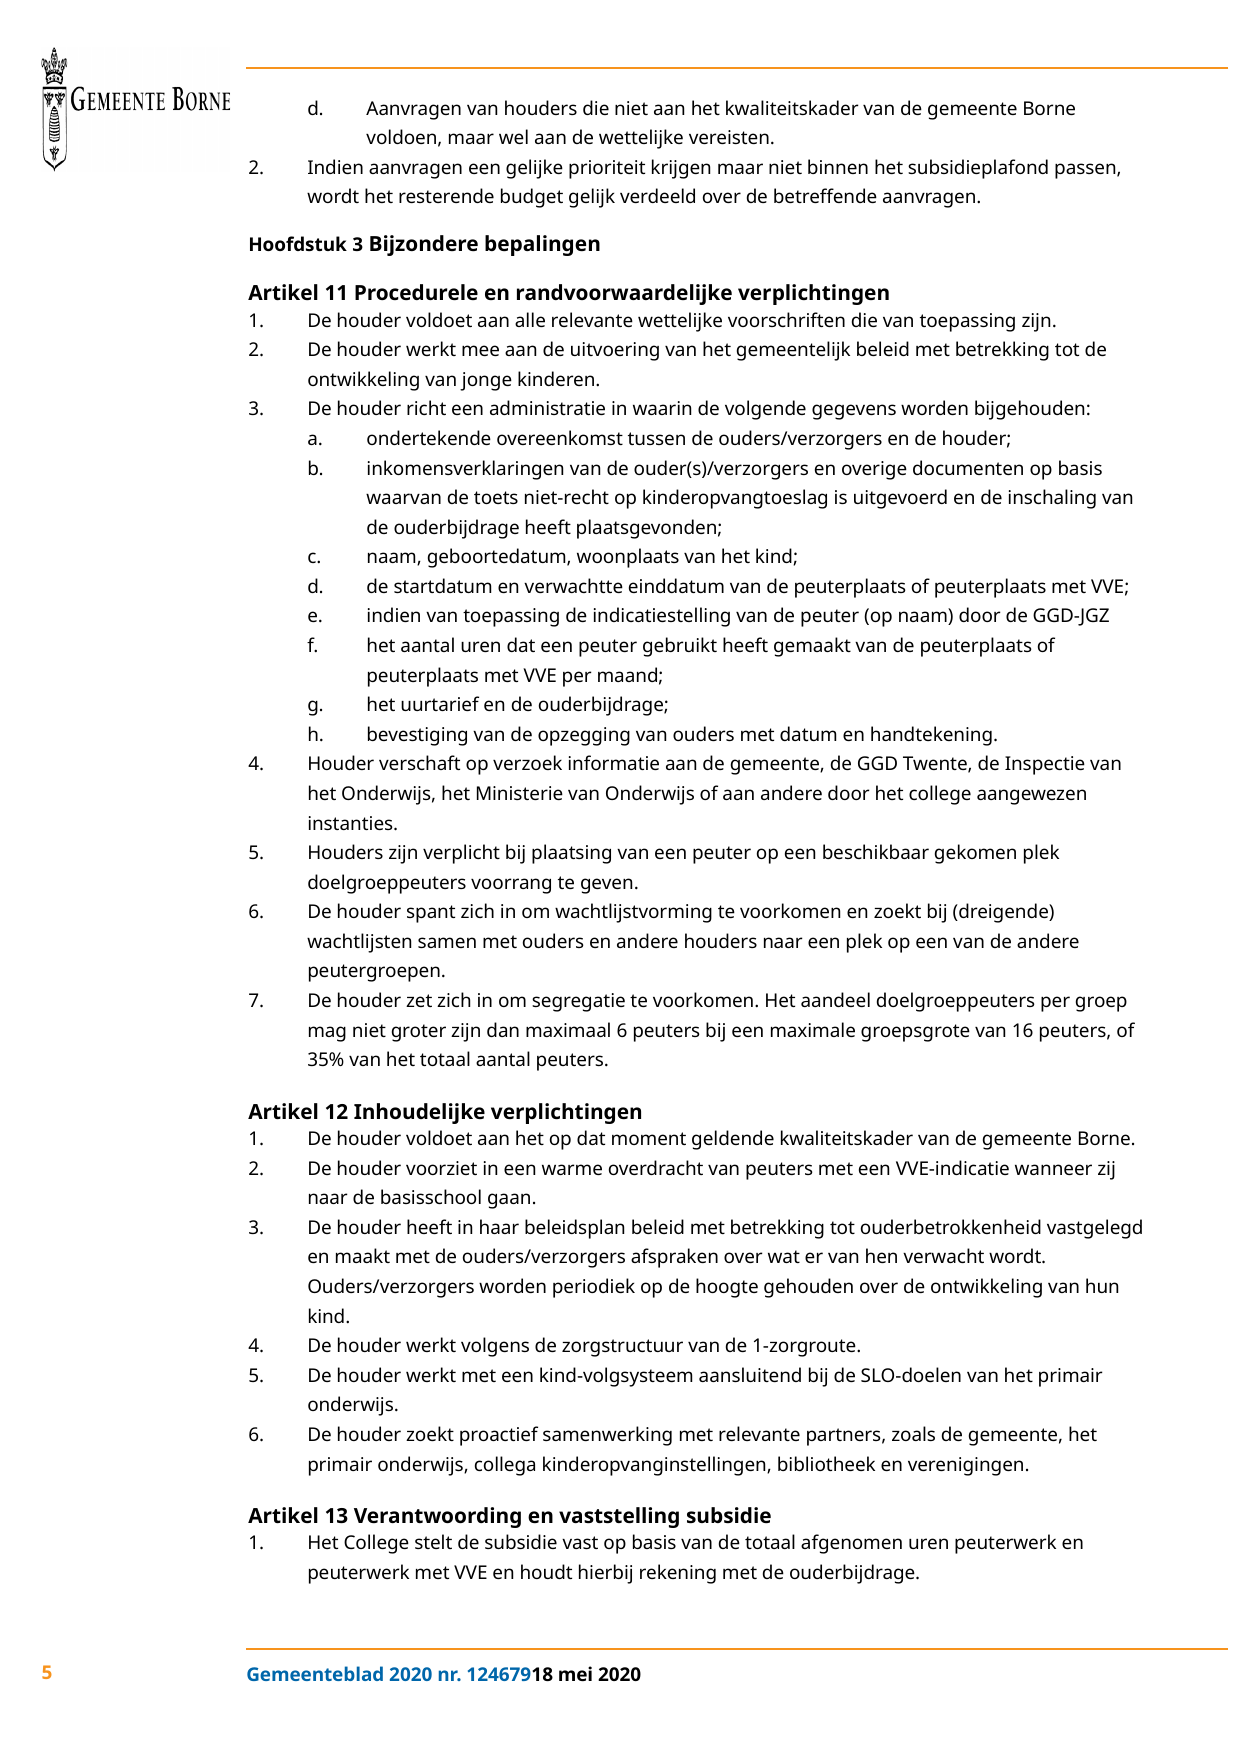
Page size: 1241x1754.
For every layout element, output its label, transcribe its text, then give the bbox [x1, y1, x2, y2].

list indien van toepassing de indicatiestelling van de peuter (op naam) door de GGD-JGZ [307, 603, 1152, 628]
text Hoofdstuk 3 Bijzondere bepalingen [248, 229, 1152, 258]
list De houder voldoet aan het op dat moment geldende kwaliteitskader van de gemeente Borne. [248, 1125, 1152, 1151]
list De houder voorziet in een warme overdracht van peuters met een VVE-indicatie wanneer zij naar de basisschool gaan. [248, 1155, 1152, 1210]
list naam, geboortedatum, woonplaats van het kind; [307, 543, 1152, 569]
text Artikel 11 Procedurele en randvoorwaardelijke verplichtingen [248, 278, 1152, 307]
list De houder werkt met een kind-volgsysteem aansluitend bij de SLO-doelen van het primair onderwijs. [248, 1362, 1152, 1417]
list De houder voldoet aan alle relevante wettelijke voorschriften die van toepassing zijn. [248, 307, 1152, 333]
list het aantal uren dat een peuter gebruikt heeft gemaakt van de peuterplaats of peuterplaats met VVE per maand; [307, 632, 1152, 688]
text Artikel 13 Verantwoording en vaststelling subsidie [248, 1501, 1152, 1529]
list De houder spant zich in om wachtlijstvorming te voorkomen en zoekt bij (dreigende) wachtlijsten samen met ouders en andere houders naar een plek op een van de andere peutergroepen. [248, 898, 1152, 983]
list De houder heeft in haar beleidsplan beleid met betrekking tot ouderbetrokkenheid vastgelegd en maakt met de ouders/verzorgers afspraken over wat er van hen verwacht wordt. Ouders/verzorgers worden periodiek op de hoogte gehouden over de ontwikkeling van hun kind. [248, 1214, 1152, 1328]
list de startdatum en verwachtte einddatum van de peuterplaats of peuterplaats met VVE; [307, 573, 1152, 599]
list ondertekende overeenkomst tussen de ouders/verzorgers en de houder; [307, 425, 1152, 451]
text Artikel 12 Inhoudelijke verplichtingen [248, 1097, 1152, 1125]
list bevestiging van de opzegging van ouders met datum en handtekening. [307, 721, 1152, 747]
list De houder werkt mee aan de uitvoering van het gemeentelijk beleid met betrekking tot de ontwikkeling van jonge kinderen. [248, 336, 1152, 392]
picture [41, 47, 231, 172]
list inkomensverklaringen van de ouder(s)/verzorgers en overige documenten op basis waarvan de toets niet-recht op kinderopvangtoeslag is uitgevoerd en de inschaling van de ouderbijdrage heeft plaatsgevonden; [307, 455, 1152, 540]
list De houder zoekt proactief samenwerking met relevante partners, zoals de gemeente, het primair onderwijs, collega kinderopvanginstellingen, bibliotheek en verenigingen. [248, 1421, 1152, 1476]
list De houder zet zich in om segregatie te voorkomen. Het aandeel doelgroeppeuters per groep mag niet groter zijn dan maximaal 6 peuters bij een maximale groepsgrote van 16 peuters, of 35% van het totaal aantal peuters. [248, 987, 1152, 1072]
list Houder verschaft op verzoek informatie aan de gemeente, de GGD Twente, de Inspectie van het Onderwijs, het Ministerie van Onderwijs of aan andere door het college aangewezen instanties. [248, 751, 1152, 836]
list Aanvragen van houders die niet aan het kwaliteitskader van de gemeente Borne voldoen, maar wel aan de wettelijke vereisten. [307, 95, 1152, 150]
list De houder werkt volgens de zorgstructuur van de 1-zorgroute. [248, 1332, 1152, 1358]
list Houders zijn verplicht bij plaatsing van een peuter op een beschikbaar gekomen plek doelgroeppeuters voorrang te geven. [248, 839, 1152, 895]
list Indien aanvragen een gelijke prioriteit krijgen maar niet binnen het subsidieplafond passen, wordt het resterende budget gelijk verdeeld over de betreffende aanvragen. [248, 154, 1152, 209]
list De houder richt een administratie in waarin de volgende gegevens worden bijgehouden: [248, 396, 1152, 421]
list Het College stelt de subsidie vast op basis van de totaal afgenomen uren peuterwerk en peuterwerk met VVE en houdt hierbij rekening met de ouderbijdrage. [248, 1529, 1152, 1585]
list het uurtarief en de ouderbijdrage; [307, 691, 1152, 717]
